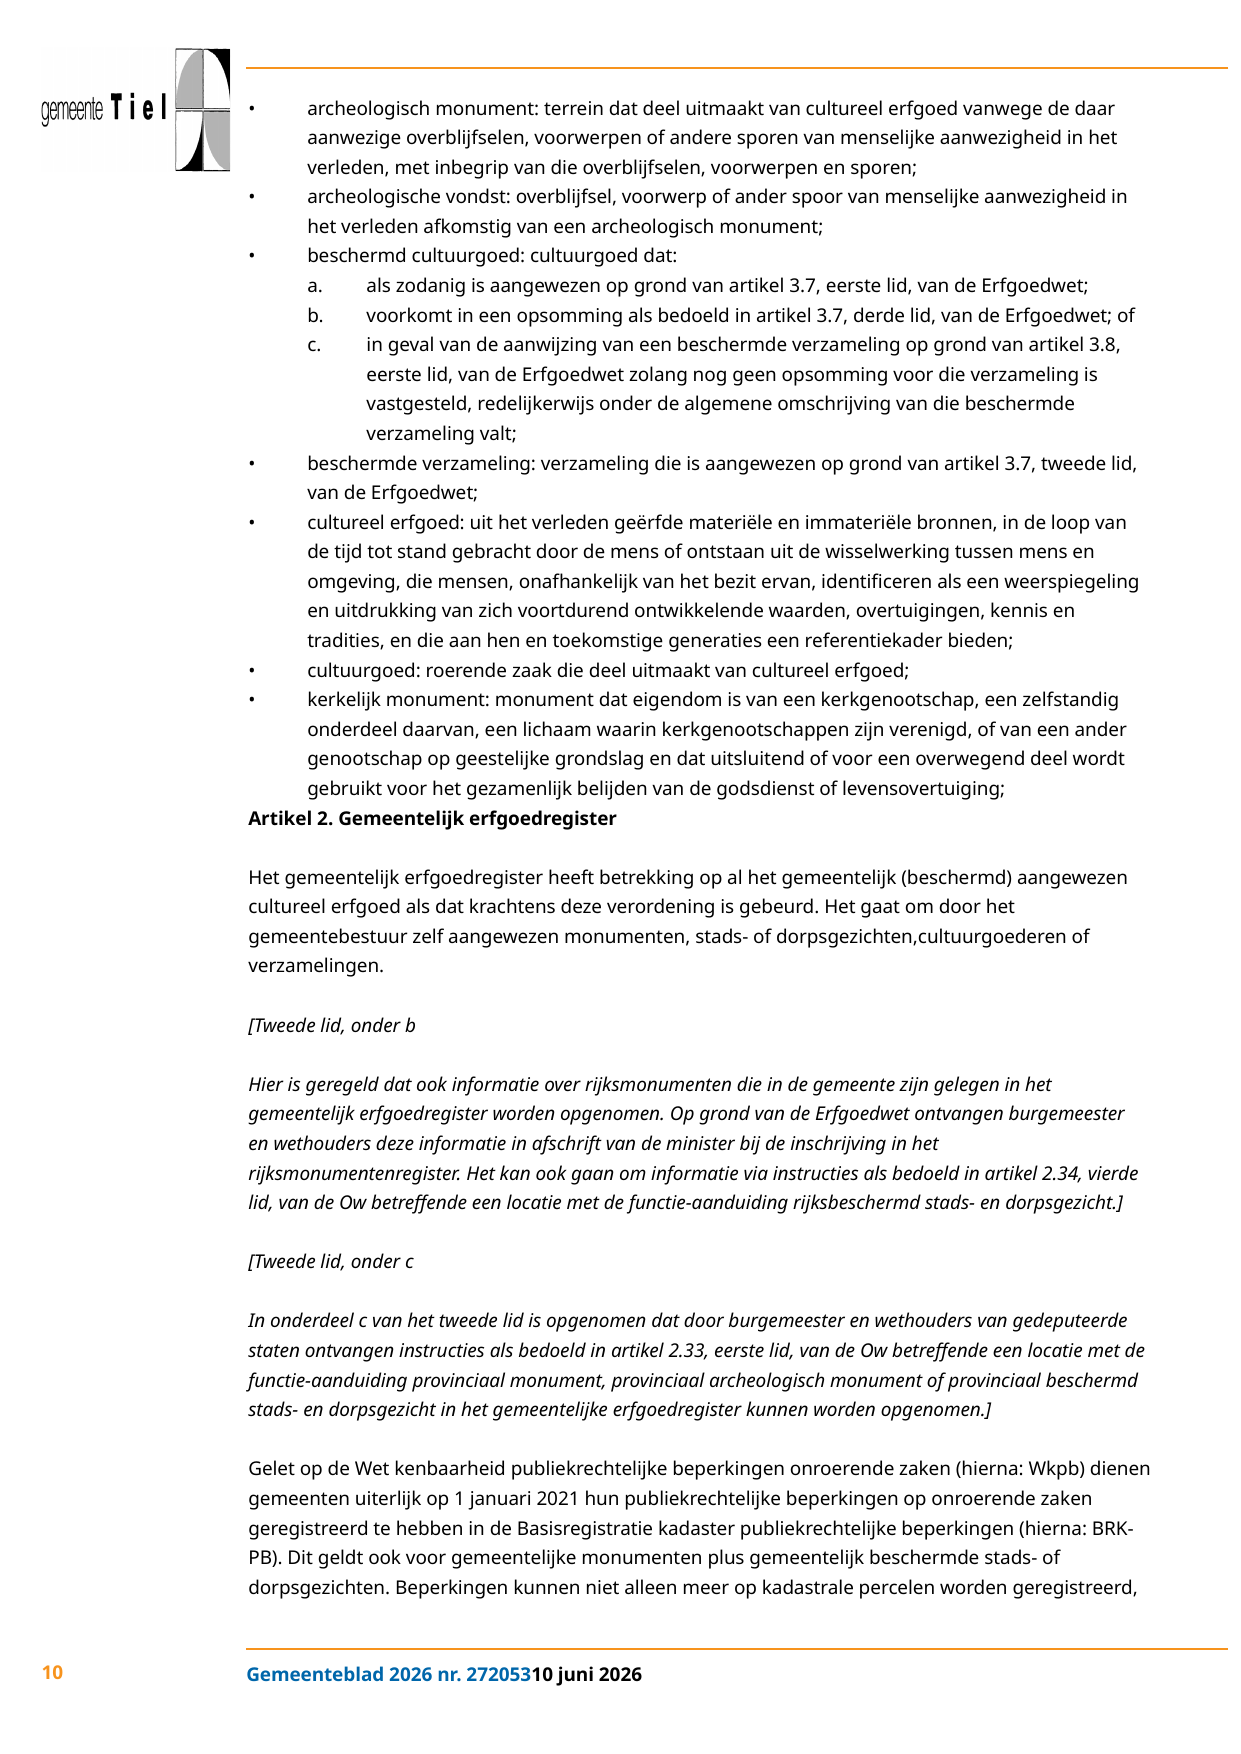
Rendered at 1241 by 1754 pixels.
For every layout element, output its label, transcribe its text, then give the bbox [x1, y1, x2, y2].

text [Tweede lid, onder c [248, 1248, 1152, 1274]
text Het gemeentelijk erfgoedregister heeft betrekking op al het gemeentelijk (beschermd) aangewezen cultureel erfgoed als dat krachtens deze verordening is gebeurd. Het gaat om door het gemeentebestuur zelf aangewezen monumenten, stads- of dorpsgezichten,cultuurgoederen of verzamelingen. [248, 864, 1152, 978]
text In onderdeel c van het tweede lid is opgenomen dat door burgemeester en wethouders van gedeputeerde staten ontvangen instructies als bedoeld in artikel 2.33, eerste lid, van de Ow betreffende een locatie met de functie-aanduiding provinciaal monument, provinciaal archeologisch monument of provinciaal beschermd stads- en dorpsgezicht in het gemeentelijke erfgoedregister kunnen worden opgenomen.] [248, 1308, 1152, 1422]
list kerkelijk monument: monument dat eigendom is van een kerkgenootschap, een zelfstandig onderdeel daarvan, een lichaam waarin kerkgenootschappen zijn verenigd, of van een ander genootschap op geestelijke grondslag en dat uitsluitend of voor een overwegend deel wordt gebruikt voor het gezamenlijk belijden van de godsdienst of levensovertuiging; [248, 686, 1152, 801]
picture [41, 47, 231, 172]
list in geval van de aanwijzing van een beschermde verzameling op grond van artikel 3.8, eerste lid, van de Erfgoedwet zolang nog geen opsomming voor die verzameling is vastgesteld, redelijkerwijs onder de algemene omschrijving van die beschermde verzameling valt; [307, 331, 1152, 446]
list als zodanig is aangewezen op grond van artikel 3.7, eerste lid, van de Erfgoedwet; [307, 272, 1152, 298]
list archeologisch monument: terrein dat deel uitmaakt van cultureel erfgoed vanwege de daar aanwezige overblijfselen, voorwerpen of andere sporen van menselijke aanwezigheid in het verleden, met inbegrip van die overblijfselen, voorwerpen en sporen; [248, 95, 1152, 180]
list voorkomt in een opsomming als bedoeld in artikel 3.7, derde lid, van de Erfgoedwet; of [307, 302, 1152, 328]
text Hier is geregeld dat ook informatie over rijksmonumenten die in de gemeente zijn gelegen in het gemeentelijk erfgoedregister worden opgenomen. Op grond van de Erfgoedwet ontvangen burgemeester en wethouders deze informatie in afschrift van de minister bij de inschrijving in het rijksmonumentenregister. Het kan ook gaan om informatie via instructies als bedoeld in artikel 2.34, vierde lid, van de Ow betreffende een locatie met de functie-aanduiding rijksbeschermd stads- en dorpsgezicht.] [248, 1071, 1152, 1215]
text [Tweede lid, onder b [248, 1012, 1152, 1038]
list cultuurgoed: roerende zaak die deel uitmaakt van cultureel erfgoed; [248, 657, 1152, 683]
list cultureel erfgoed: uit het verleden geërfde materiële en immateriële bronnen, in de loop van de tijd tot stand gebracht door de mens of ontstaan uit de wisselwerking tussen mens en omgeving, die mensen, onafhankelijk van het bezit ervan, identificeren als een weerspiegeling en uitdrukking van zich voortdurend ontwikkelende waarden, overtuigingen, kennis en tradities, en die aan hen en toekomstige generaties een referentiekader bieden; [248, 509, 1152, 653]
list beschermd cultuurgoed: cultuurgoed dat: [248, 243, 1152, 268]
list archeologische vondst: overblijfsel, voorwerp of ander spoor van menselijke aanwezigheid in het verleden afkomstig van een archeologisch monument; [248, 183, 1152, 239]
text Artikel 2. Gemeentelijk erfgoedregister [248, 805, 1152, 831]
list beschermde verzameling: verzameling die is aangewezen op grond van artikel 3.7, tweede lid, van de Erfgoedwet; [248, 450, 1152, 505]
text Gelet op de Wet kenbaarheid publiekrechtelijke beperkingen onroerende zaken (hierna: Wkpb) dienen gemeenten uiterlijk op 1 januari 2021 hun publiekrechtelijke beperkingen op onroerende zaken geregistreerd te hebben in de Basisregistratie kadaster publiekrechtelijke beperkingen (hierna: BRK-PB). Dit geldt ook voor gemeentelijke monumenten plus gemeentelijk beschermde stads- of dorpsgezichten. Beperkingen kunnen niet alleen meer op kadastrale percelen worden geregistreerd, [248, 1456, 1152, 1600]
